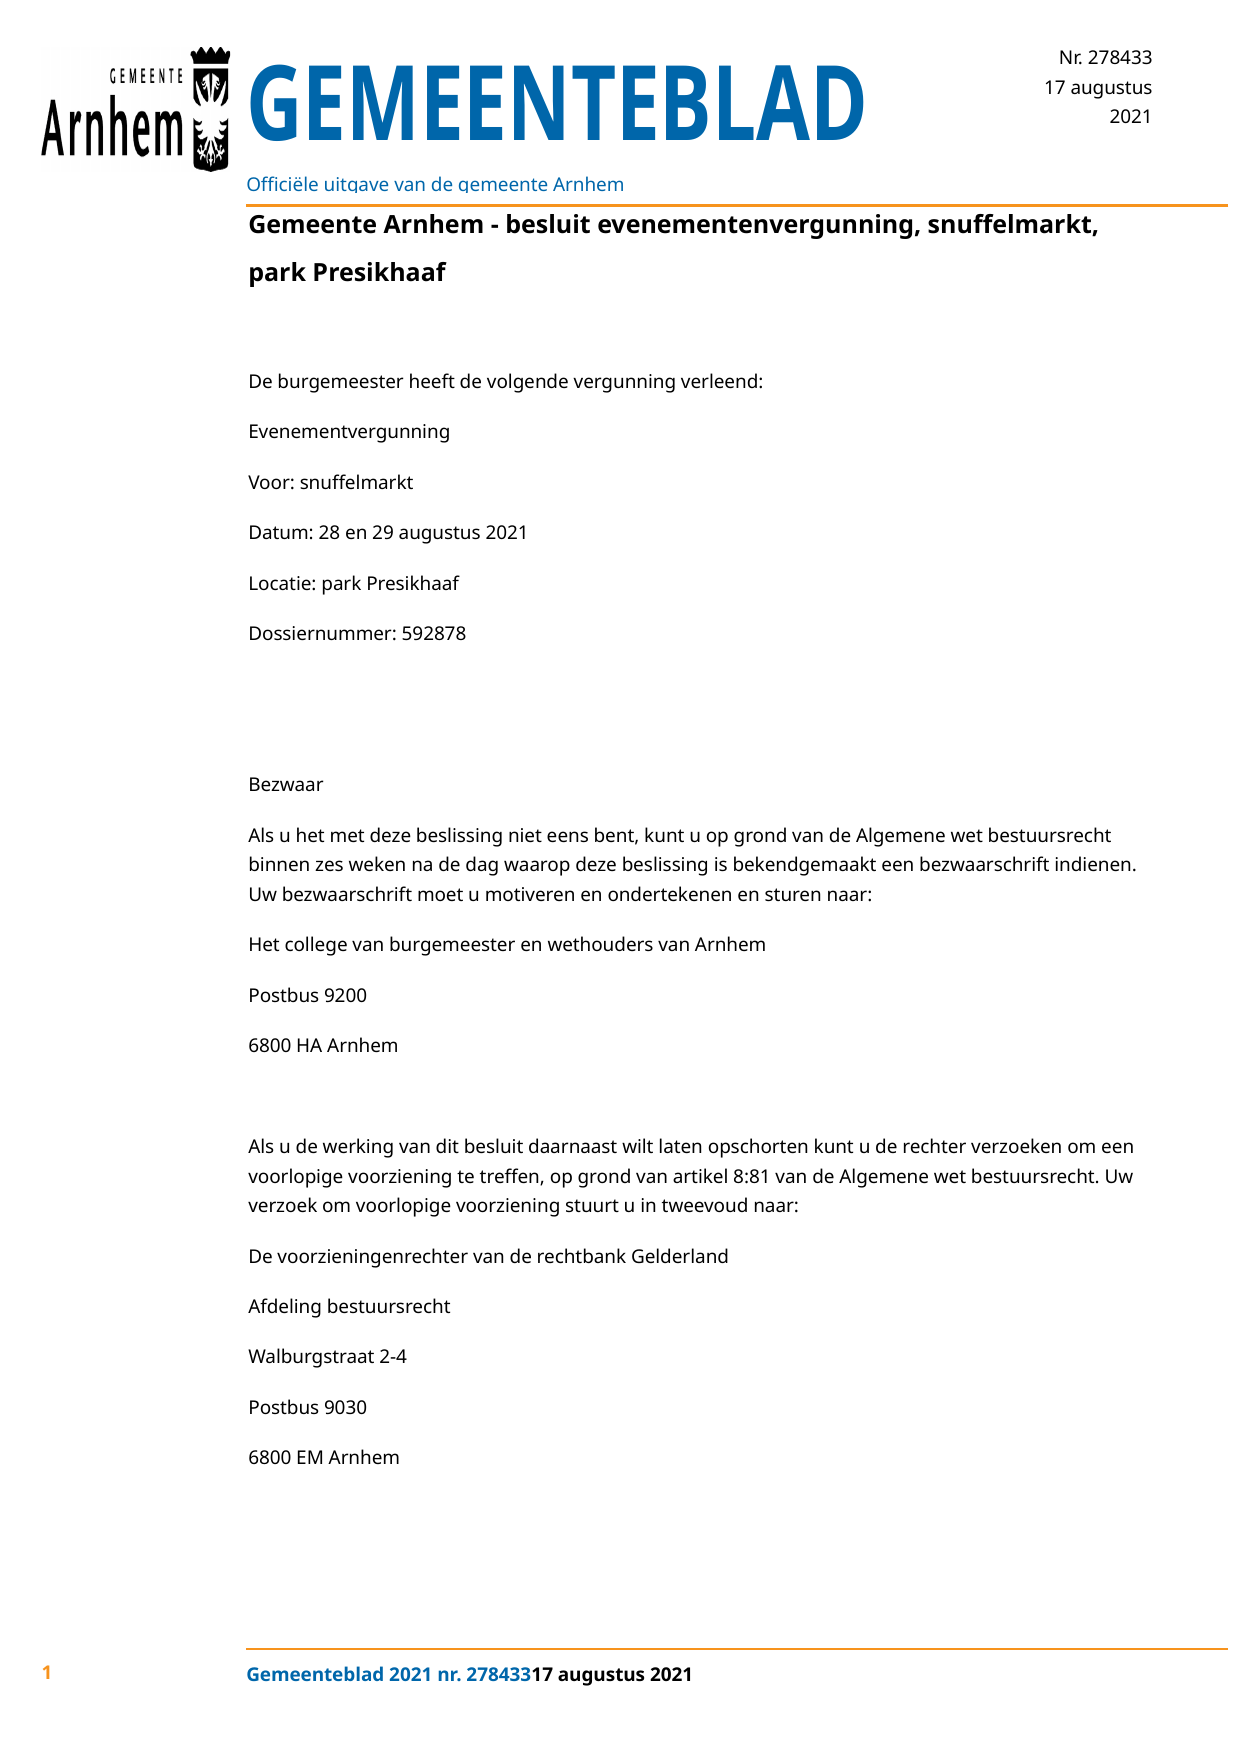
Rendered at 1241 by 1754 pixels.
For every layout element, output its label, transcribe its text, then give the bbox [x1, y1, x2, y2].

text De burgemeester heeft de volgende vergunning verleend: [248, 368, 1152, 394]
text Als u het met deze beslissing niet eens bent, kunt u op grond van de Algemene wet bestuursrecht binnen zes weken na de dag waarop deze beslissing is bekendgemaakt een bezwaarschrift indienen. Uw bezwaarschrift moet u motiveren en ondertekenen en sturen naar: [248, 822, 1152, 907]
text De voorzieningenrechter van de rechtbank Gelderland [248, 1243, 1152, 1269]
text Gemeente Arnhem - besluit evenementenvergunning, snuffelmarkt, park Presikhaaf [248, 207, 1152, 288]
text 6800 HA Arnhem [248, 1032, 1152, 1058]
text Als u de werking van dit besluit daarnaast wilt laten opschorten kunt u de rechter verzoeken om een voorlopige voorziening te treffen, op grond van artikel 8:81 van de Algemene wet bestuursrecht. Uw verzoek om voorlopige voorziening stuurt u in tweevoud naar: [248, 1133, 1152, 1218]
text Afdeling bestuursrecht [248, 1293, 1152, 1319]
text Dossiernummer: 592878 [248, 620, 1152, 646]
text Bezwaar [248, 772, 1152, 797]
text 6800 EM Arnhem [248, 1444, 1152, 1470]
text Datum: 28 en 29 augustus 2021 [248, 519, 1152, 545]
text Evenementvergunning [248, 419, 1152, 444]
text Walburgstraat 2-4 [248, 1344, 1152, 1369]
text Het college van burgemeester en wethouders van Arnhem [248, 932, 1152, 957]
picture [41, 47, 231, 172]
text Postbus 9030 [248, 1394, 1152, 1420]
text Voor: snuffelmarkt [248, 469, 1152, 495]
text Locatie: park Presikhaaf [248, 570, 1152, 596]
text Postbus 9200 [248, 982, 1152, 1008]
